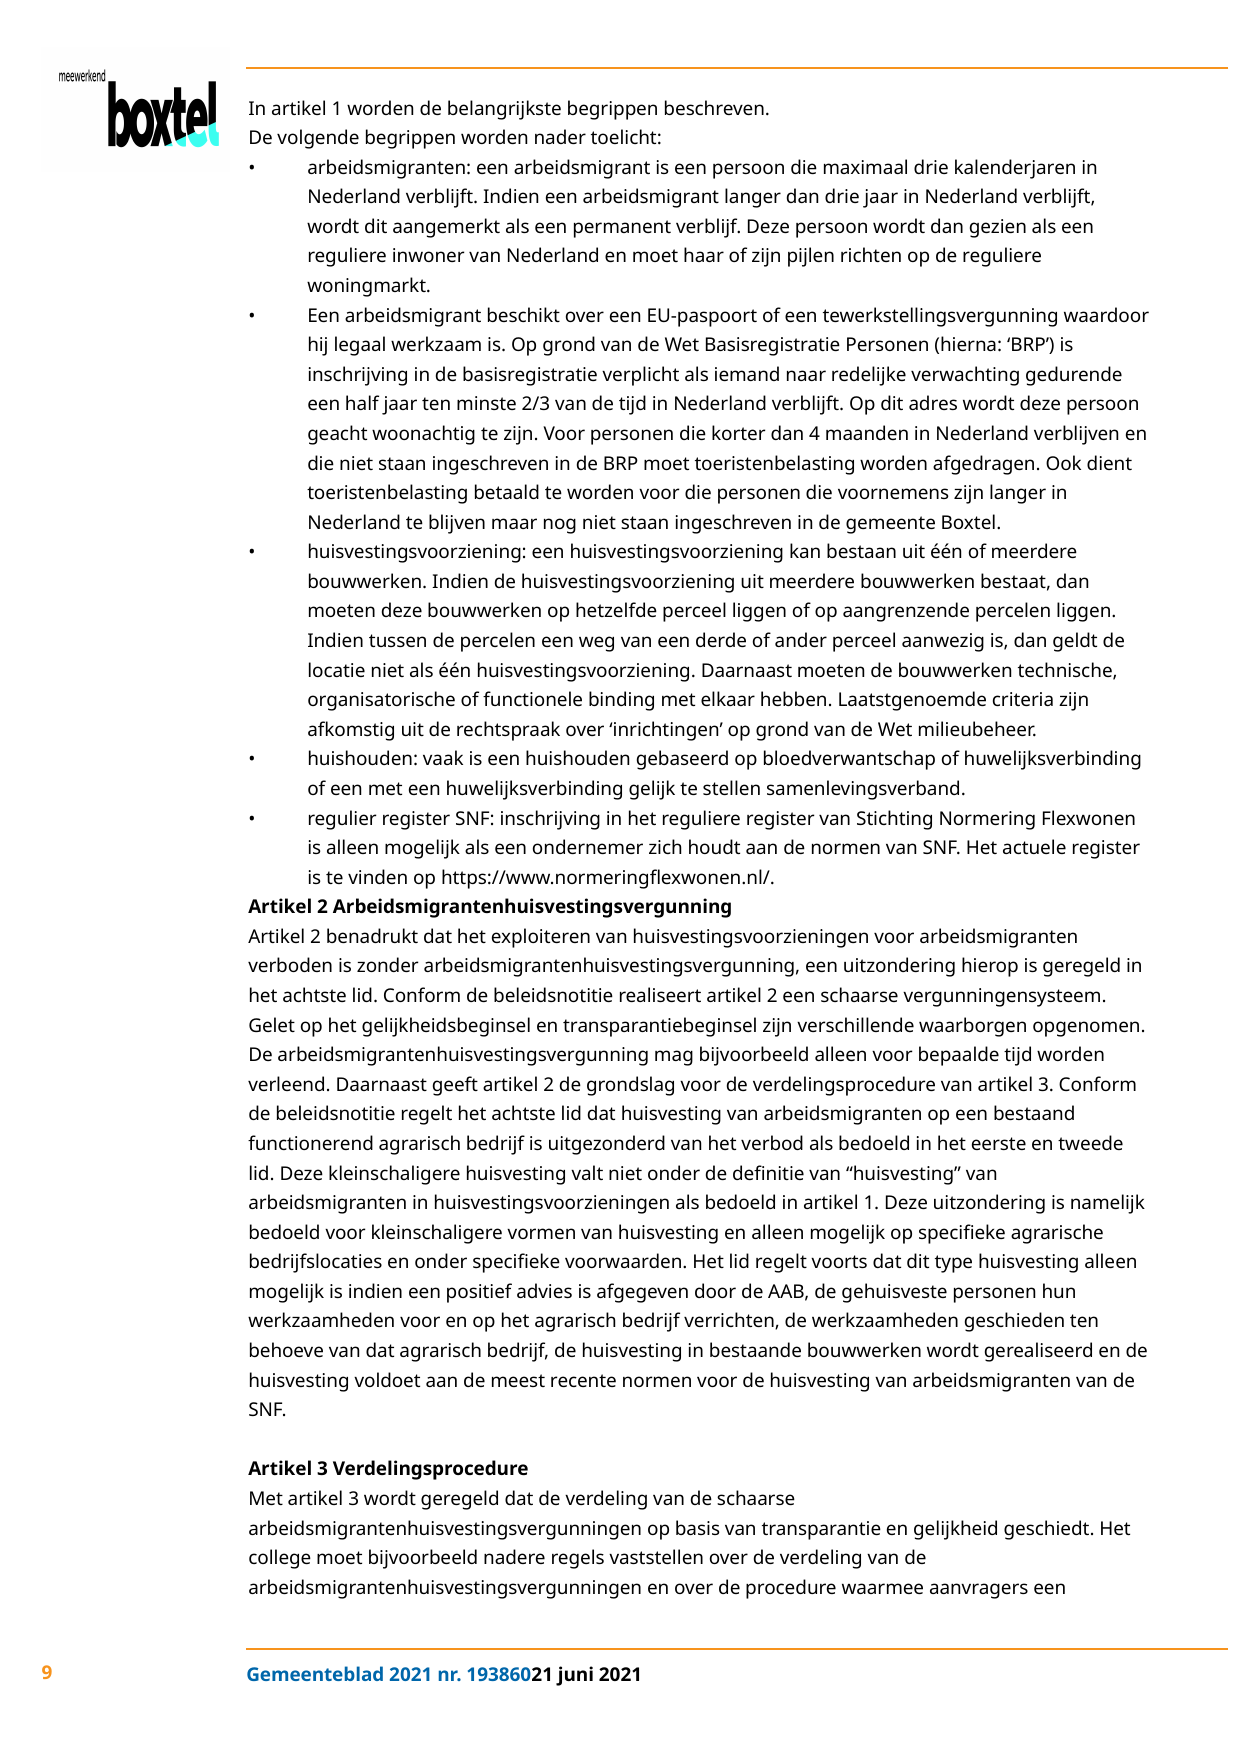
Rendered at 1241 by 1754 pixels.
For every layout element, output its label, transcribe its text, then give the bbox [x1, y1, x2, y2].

list huisvestingsvoorziening: een huisvestingsvoorziening kan bestaan uit één of meerdere bouwwerken. Indien de huisvestingsvoorziening uit meerdere bouwwerken bestaat, dan moeten deze bouwwerken op hetzelfde perceel liggen of op aangrenzende percelen liggen. Indien tussen de percelen een weg van een derde of ander perceel aanwezig is, dan geldt de locatie niet als één huisvestingsvoorziening. Daarnaast moeten de bouwwerken technische, organisatorische of functionele binding met elkaar hebben. Laatstgenoemde criteria zijn afkomstig uit de rechtspraak over ‘inrichtingen’ op grond van de Wet milieubeheer. [248, 538, 1152, 742]
text Artikel 2 benadrukt dat het exploiteren van huisvestingsvoorzieningen voor arbeidsmigranten verboden is zonder arbeidsmigrantenhuisvestingsvergunning, een uitzondering hierop is geregeld in het achtste lid. Conform de beleidsnotitie realiseert artikel 2 een schaarse vergunningensysteem. Gelet op het gelijkheidsbeginsel en transparantiebeginsel zijn verschillende waarborgen opgenomen. De arbeidsmigrantenhuisvestingsvergunning mag bijvoorbeeld alleen voor bepaalde tijd worden verleend. Daarnaast geeft artikel 2 de grondslag voor de verdelingsprocedure van artikel 3. Conform de beleidsnotitie regelt het achtste lid dat huisvesting van arbeidsmigranten op een bestaand functionerend agrarisch bedrijf is uitgezonderd van het verbod als bedoeld in het eerste en tweede lid. Deze kleinschaligere huisvesting valt niet onder de definitie van “huisvesting” van arbeidsmigranten in huisvestingsvoorzieningen als bedoeld in artikel 1. Deze uitzondering is namelijk bedoeld voor kleinschaligere vormen van huisvesting en alleen mogelijk op specifieke agrarische bedrijfslocaties en onder specifieke voorwaarden. Het lid regelt voorts dat dit type huisvesting alleen mogelijk is indien een positief advies is afgegeven door de AAB, de gehuisveste personen hun werkzaamheden voor en op het agrarisch bedrijf verrichten, de werkzaamheden geschieden ten behoeve van dat agrarisch bedrijf, de huisvesting in bestaande bouwwerken wordt gerealiseerd en de huisvesting voldoet aan de meest recente normen voor de huisvesting van arbeidsmigranten van de SNF. [248, 923, 1152, 1422]
text De volgende begrippen worden nader toelicht: [248, 124, 1152, 150]
list huishouden: vaak is een huishouden gebaseerd op bloedverwantschap of huwelijksverbinding of een met een huwelijksverbinding gelijk te stellen samenlevingsverband. [248, 746, 1152, 801]
list Een arbeidsmigrant beschikt over een EU-paspoort of een tewerkstellingsvergunning waardoor hij legaal werkzaam is. Op grond van de Wet Basisregistratie Personen (hierna: ‘BRP’) is inschrijving in de basisregistratie verplicht als iemand naar redelijke verwachting gedurende een half jaar ten minste 2/3 van de tijd in Nederland verblijft. Op dit adres wordt deze persoon geacht woonachtig te zijn. Voor personen die korter dan 4 maanden in Nederland verblijven en die niet staan ingeschreven in de BRP moet toeristenbelasting worden afgedragen. Ook dient toeristenbelasting betaald te worden voor die personen die voornemens zijn langer in Nederland te blijven maar nog niet staan ingeschreven in de gemeente Boxtel. [248, 302, 1152, 535]
text Met artikel 3 wordt geregeld dat de verdeling van de schaarse arbeidsmigrantenhuisvestingsvergunningen op basis van transparantie en gelijkheid geschiedt. Het college moet bijvoorbeeld nadere regels vaststellen over de verdeling van de arbeidsmigrantenhuisvestingsvergunningen en over de procedure waarmee aanvragers een [248, 1485, 1152, 1600]
list regulier register SNF: inschrijving in het reguliere register van Stichting Normering Flexwonen is alleen mogelijk als een ondernemer zich houdt aan de normen van SNF. Het actuele register is te vinden op https://www.normeringflexwonen.nl/. [248, 805, 1152, 890]
text Artikel 2 Arbeidsmigrantenhuisvestingsvergunning [248, 893, 1152, 919]
text Artikel 3 Verdelingsprocedure [248, 1456, 1152, 1481]
list arbeidsmigranten: een arbeidsmigrant is een persoon die maximaal drie kalenderjaren in Nederland verblijft. Indien een arbeidsmigrant langer dan drie jaar in Nederland verblijft, wordt dit aangemerkt als een permanent verblijf. Deze persoon wordt dan gezien als een reguliere inwoner van Nederland en moet haar of zijn pijlen richten op de reguliere woningmarkt. [248, 154, 1152, 298]
text In artikel 1 worden de belangrijkste begrippen beschreven. [248, 95, 1152, 121]
picture [41, 47, 231, 172]
